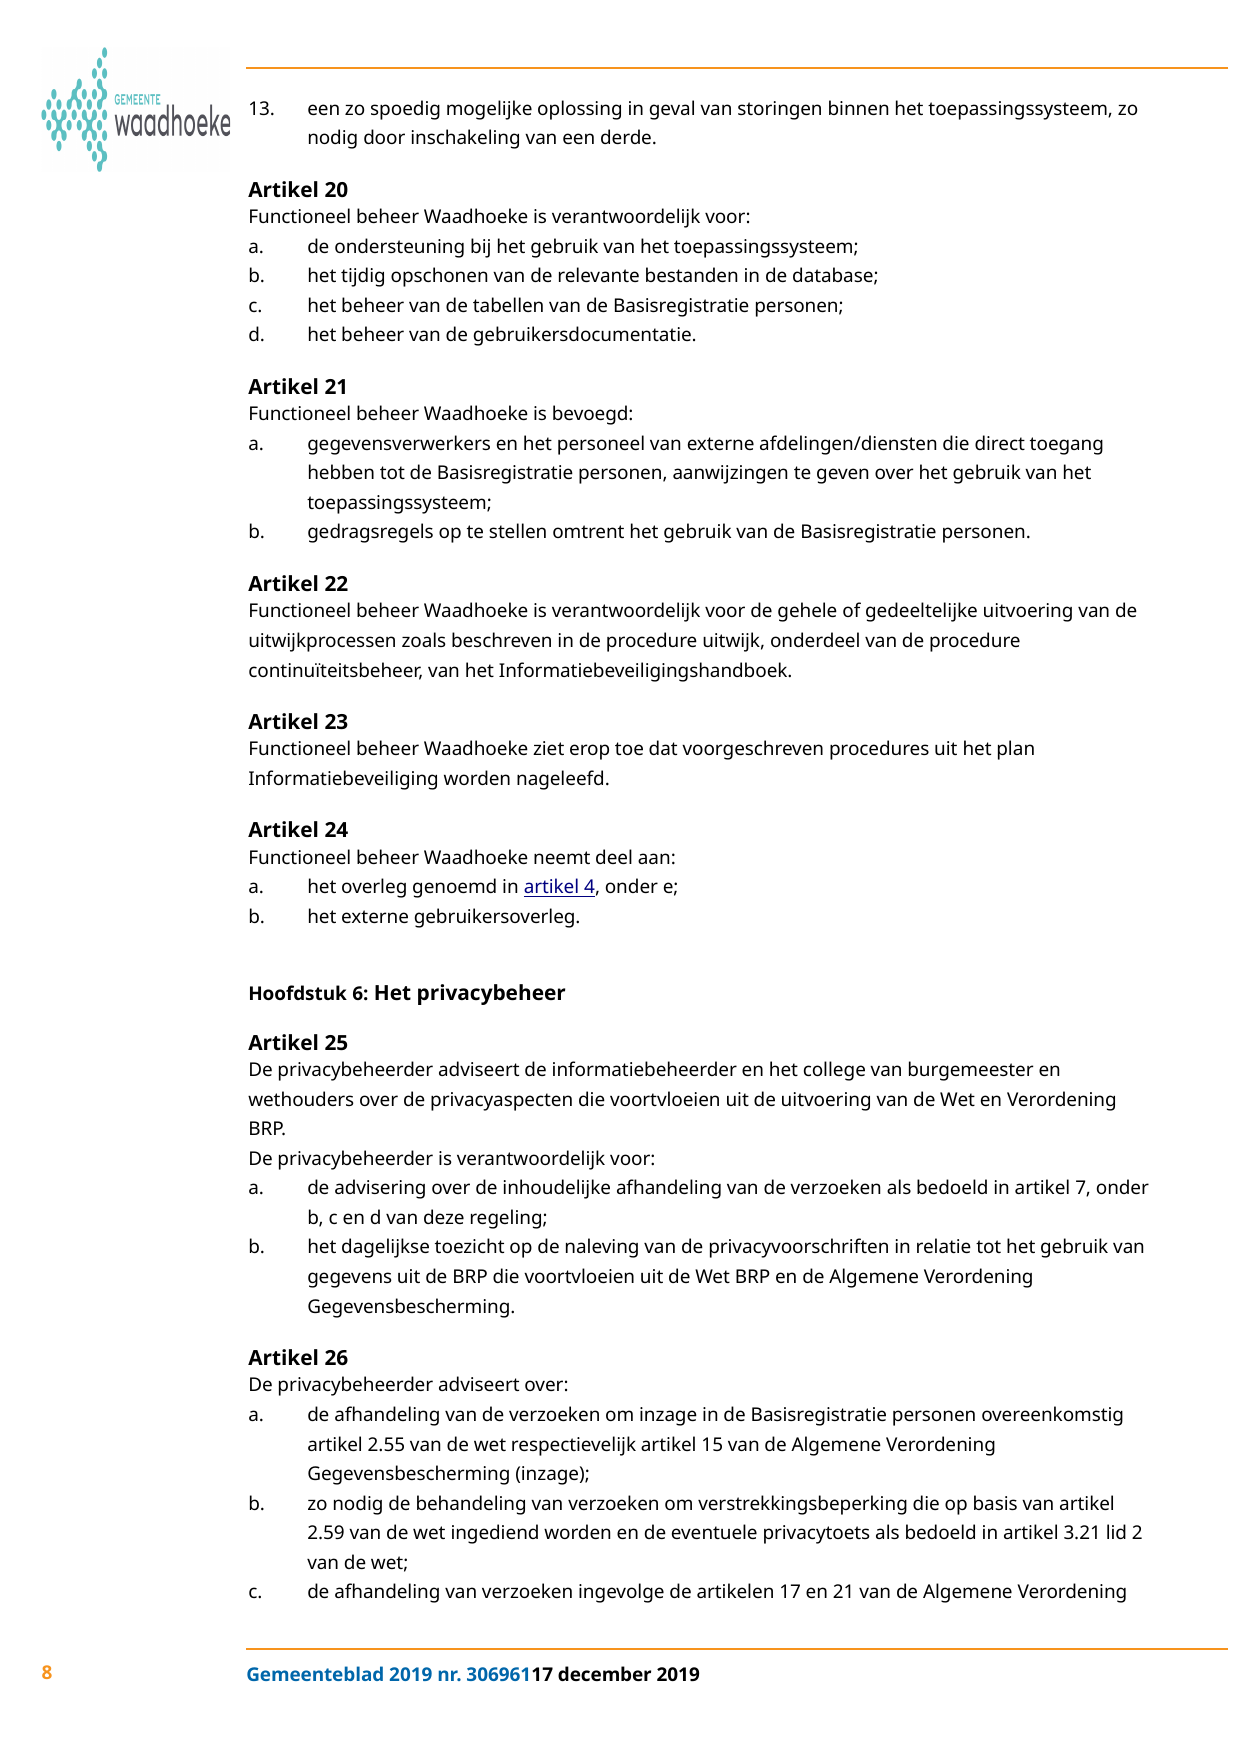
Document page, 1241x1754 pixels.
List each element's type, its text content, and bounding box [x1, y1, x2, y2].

list het beheer van de tabellen van de Basisregistratie personen; [248, 292, 1152, 318]
list de afhandeling van de verzoeken om inzage in de Basisregistratie personen overeenkomstig artikel 2.55 van de wet respectievelijk artikel 15 van de Algemene Verordening Gegevensbescherming (inzage); [248, 1401, 1152, 1486]
text Artikel 20 [248, 175, 1152, 203]
list het overleg genoemd in artikel 4, onder e; [248, 874, 1152, 899]
list de advisering over de inhoudelijke afhandeling van de verzoeken als bedoeld in artikel 7, onder b, c en d van deze regeling; [248, 1174, 1152, 1230]
text Functioneel beheer Waadhoeke neemt deel aan: [248, 844, 1152, 870]
list zo nodig de behandeling van verzoeken om verstrekkingsbeperking die op basis van artikel 2.59 van de wet ingediend worden en de eventuele privacytoets als bedoeld in artikel 3.21 lid 2 van de wet; [248, 1490, 1152, 1575]
text Artikel 23 [248, 707, 1152, 736]
list het beheer van de gebruikersdocumentatie. [248, 322, 1152, 347]
text Artikel 24 [248, 816, 1152, 844]
text Artikel 21 [248, 372, 1152, 400]
list een zo spoedig mogelijke oplossing in geval van storingen binnen het toepassingssysteem, zo nodig door inschakeling van een derde. [248, 95, 1152, 150]
list het dagelijkse toezicht op de naleving van de privacyvoorschriften in relatie tot het gebruik van gegevens uit de BRP die voortvloeien uit de Wet BRP en de Algemene Verordening Gegevensbescherming. [248, 1234, 1152, 1318]
text De privacybeheerder adviseert over: [248, 1372, 1152, 1397]
text Artikel 25 [248, 1028, 1152, 1056]
list de afhandeling van verzoeken ingevolge de artikelen 17 en 21 van de Algemene Verordening [248, 1579, 1152, 1604]
list het tijdig opschonen van de relevante bestanden in de database; [248, 262, 1152, 288]
text Artikel 26 [248, 1343, 1152, 1372]
picture [41, 47, 231, 172]
text Functioneel beheer Waadhoeke is verantwoordelijk voor de gehele of gedeeltelijke uitvoering van de uitwijkprocessen zoals beschreven in de procedure uitwijk, onderdeel van de procedure continuïteitsbeheer, van het Informatiebeveiligingshandboek. [248, 598, 1152, 682]
list het externe gebruikersoverleg. [248, 903, 1152, 929]
text Functioneel beheer Waadhoeke is verantwoordelijk voor: [248, 203, 1152, 229]
list gegevensverwerkers en het personeel van externe afdelingen/diensten die direct toegang hebben tot de Basisregistratie personen, aanwijzingen te geven over het gebruik van het toepassingssysteem; [248, 430, 1152, 515]
text De privacybeheerder adviseert de informatiebeheerder en het college van burgemeester en wethouders over de privacyaspecten die voortvloeien uit de uitvoering van de Wet en Verordening BRP. [248, 1056, 1152, 1141]
text Artikel 22 [248, 569, 1152, 598]
list gedragsregels op te stellen omtrent het gebruik van de Basisregistratie personen. [248, 519, 1152, 544]
list de ondersteuning bij het gebruik van het toepassingssysteem; [248, 233, 1152, 258]
text Hoofdstuk 6: Het privacybeheer [248, 978, 1152, 1007]
text Functioneel beheer Waadhoeke ziet erop toe dat voorgeschreven procedures uit het plan Informatiebeveiliging worden nageleefd. [248, 736, 1152, 791]
text De privacybeheerder is verantwoordelijk voor: [248, 1145, 1152, 1171]
text Functioneel beheer Waadhoeke is bevoegd: [248, 400, 1152, 426]
